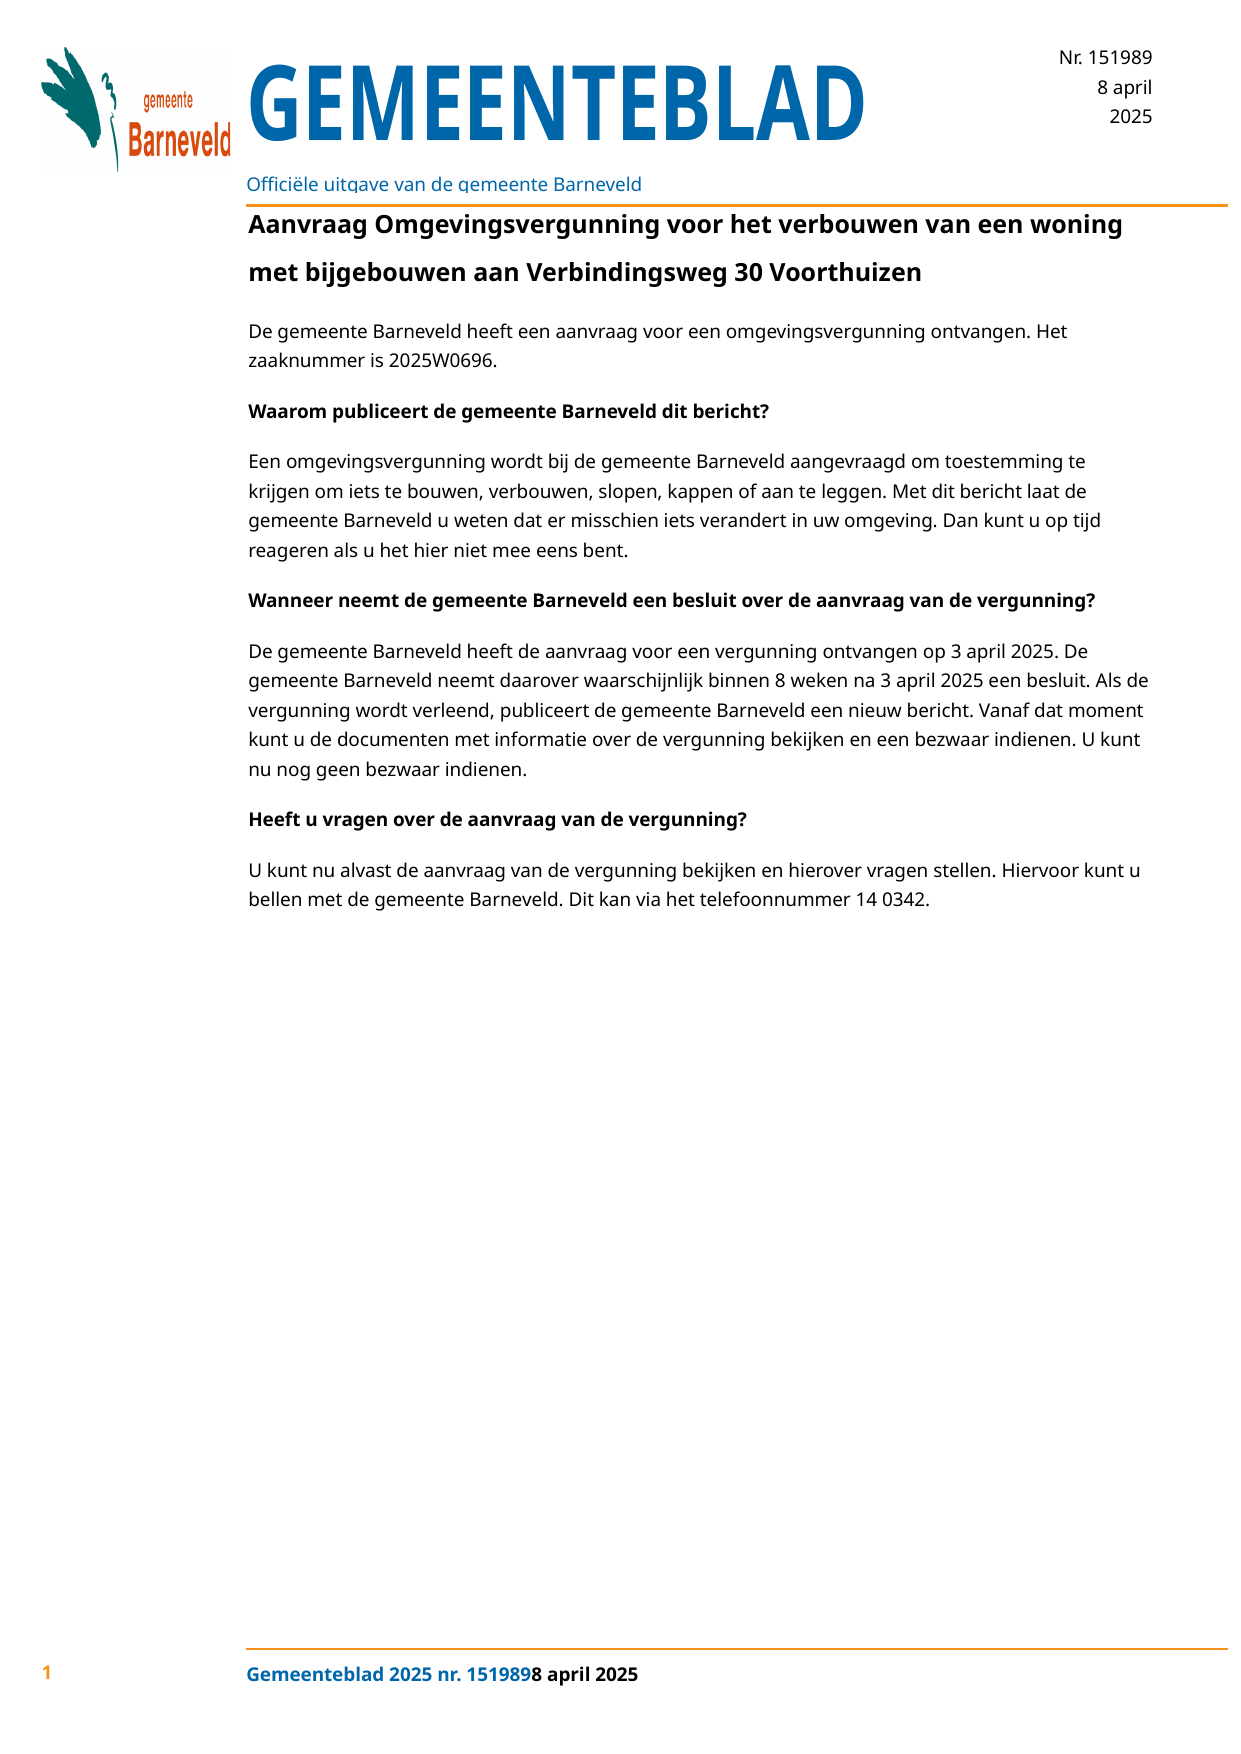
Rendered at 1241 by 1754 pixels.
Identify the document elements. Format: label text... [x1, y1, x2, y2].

text Waarom publiceert de gemeente Barneveld dit bericht? [248, 398, 1152, 424]
text Een omgevingsvergunning wordt bij de gemeente Barneveld aangevraagd om toestemming te krijgen om iets te bouwen, verbouwen, slopen, kappen of aan te leggen. Met dit bericht laat de gemeente Barneveld u weten dat er misschien iets verandert in uw omgeving. Dan kunt u op tijd reageren als u het hier niet mee eens bent. [248, 448, 1152, 563]
text Wanneer neemt de gemeente Barneveld een besluit over de aanvraag van de vergunning? [248, 587, 1152, 613]
text Aanvraag Omgevingsvergunning voor het verbouwen van een woning met bijgebouwen aan Verbindingsweg 30 Voorthuizen [248, 207, 1152, 288]
text Heeft u vragen over de aanvraag van de vergunning? [248, 807, 1152, 832]
text De gemeente Barneveld heeft een aanvraag voor een omgevingsvergunning ontvangen. Het zaaknummer is 2025W0696. [248, 318, 1152, 373]
text U kunt nu alvast de aanvraag van de vergunning bekijken en hierover vragen stellen. Hiervoor kunt u bellen met de gemeente Barneveld. Dit kan via het telefoonnummer 14 0342. [248, 857, 1152, 912]
text De gemeente Barneveld heeft de aanvraag voor een vergunning ontvangen op 3 april 2025. De gemeente Barneveld neemt daarover waarschijnlijk binnen 8 weken na 3 april 2025 een besluit. Als de vergunning wordt verleend, publiceert de gemeente Barneveld een nieuw bericht. Vanaf dat moment kunt u de documenten met informatie over de vergunning bekijken en een bezwaar indienen. U kunt nu nog geen bezwaar indienen. [248, 638, 1152, 782]
picture [41, 47, 231, 172]
